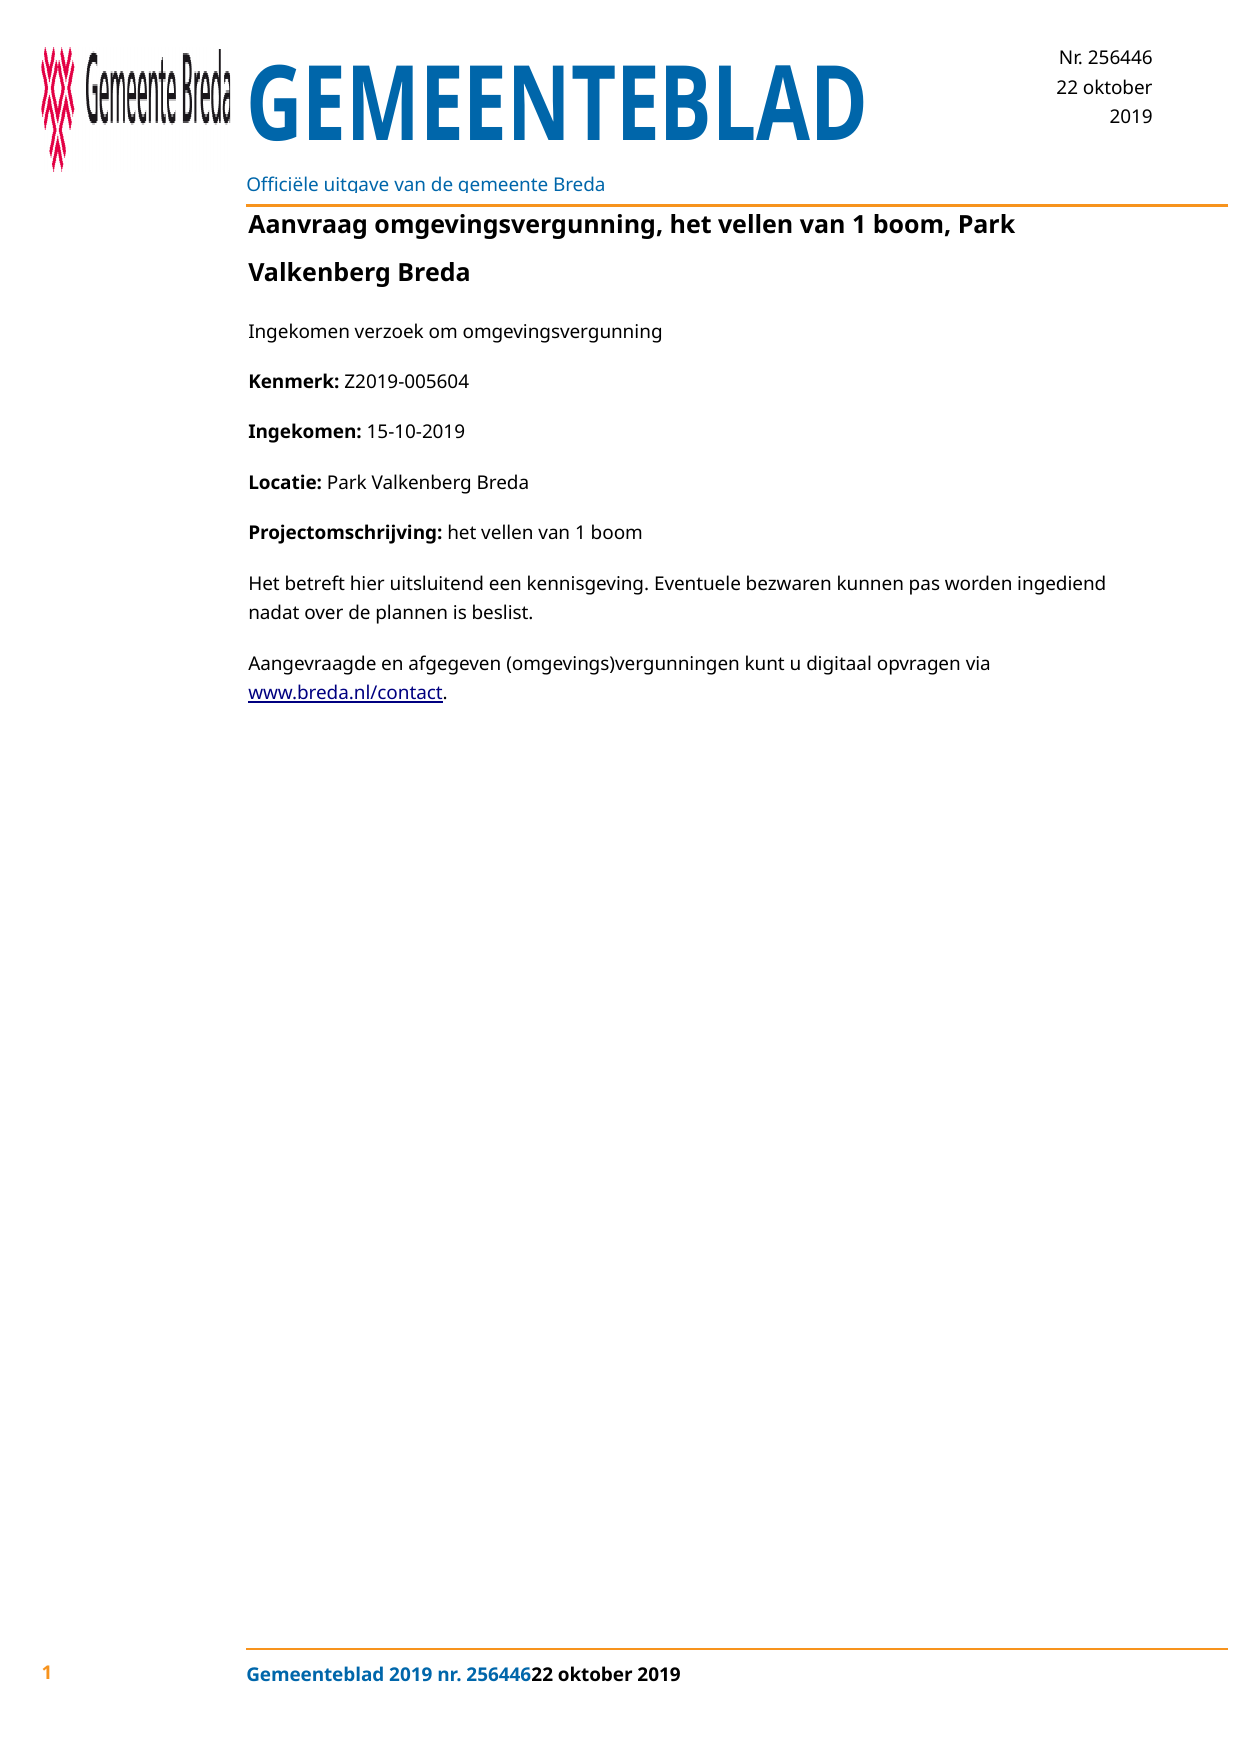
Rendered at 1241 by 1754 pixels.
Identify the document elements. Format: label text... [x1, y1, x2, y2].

text Locatie: Park Valkenberg Breda [248, 469, 1152, 495]
text Het betreft hier uitsluitend een kennisgeving. Eventuele bezwaren kunnen pas worden ingediend nadat over de plannen is beslist. [248, 570, 1152, 625]
text Kenmerk: Z2019-005604 [248, 368, 1152, 394]
text Ingekomen verzoek om omgevingsvergunning [248, 318, 1152, 344]
text Aangevraagde en afgegeven (omgevings)vergunningen kunt u digitaal opvragen via www.breda.nl/contact. [248, 650, 1152, 705]
text Aanvraag omgevingsvergunning, het vellen van 1 boom, Park Valkenberg Breda [248, 207, 1152, 288]
text Projectomschrijving: het vellen van 1 boom [248, 519, 1152, 545]
picture [41, 47, 231, 172]
text Ingekomen: 15-10-2019 [248, 419, 1152, 444]
